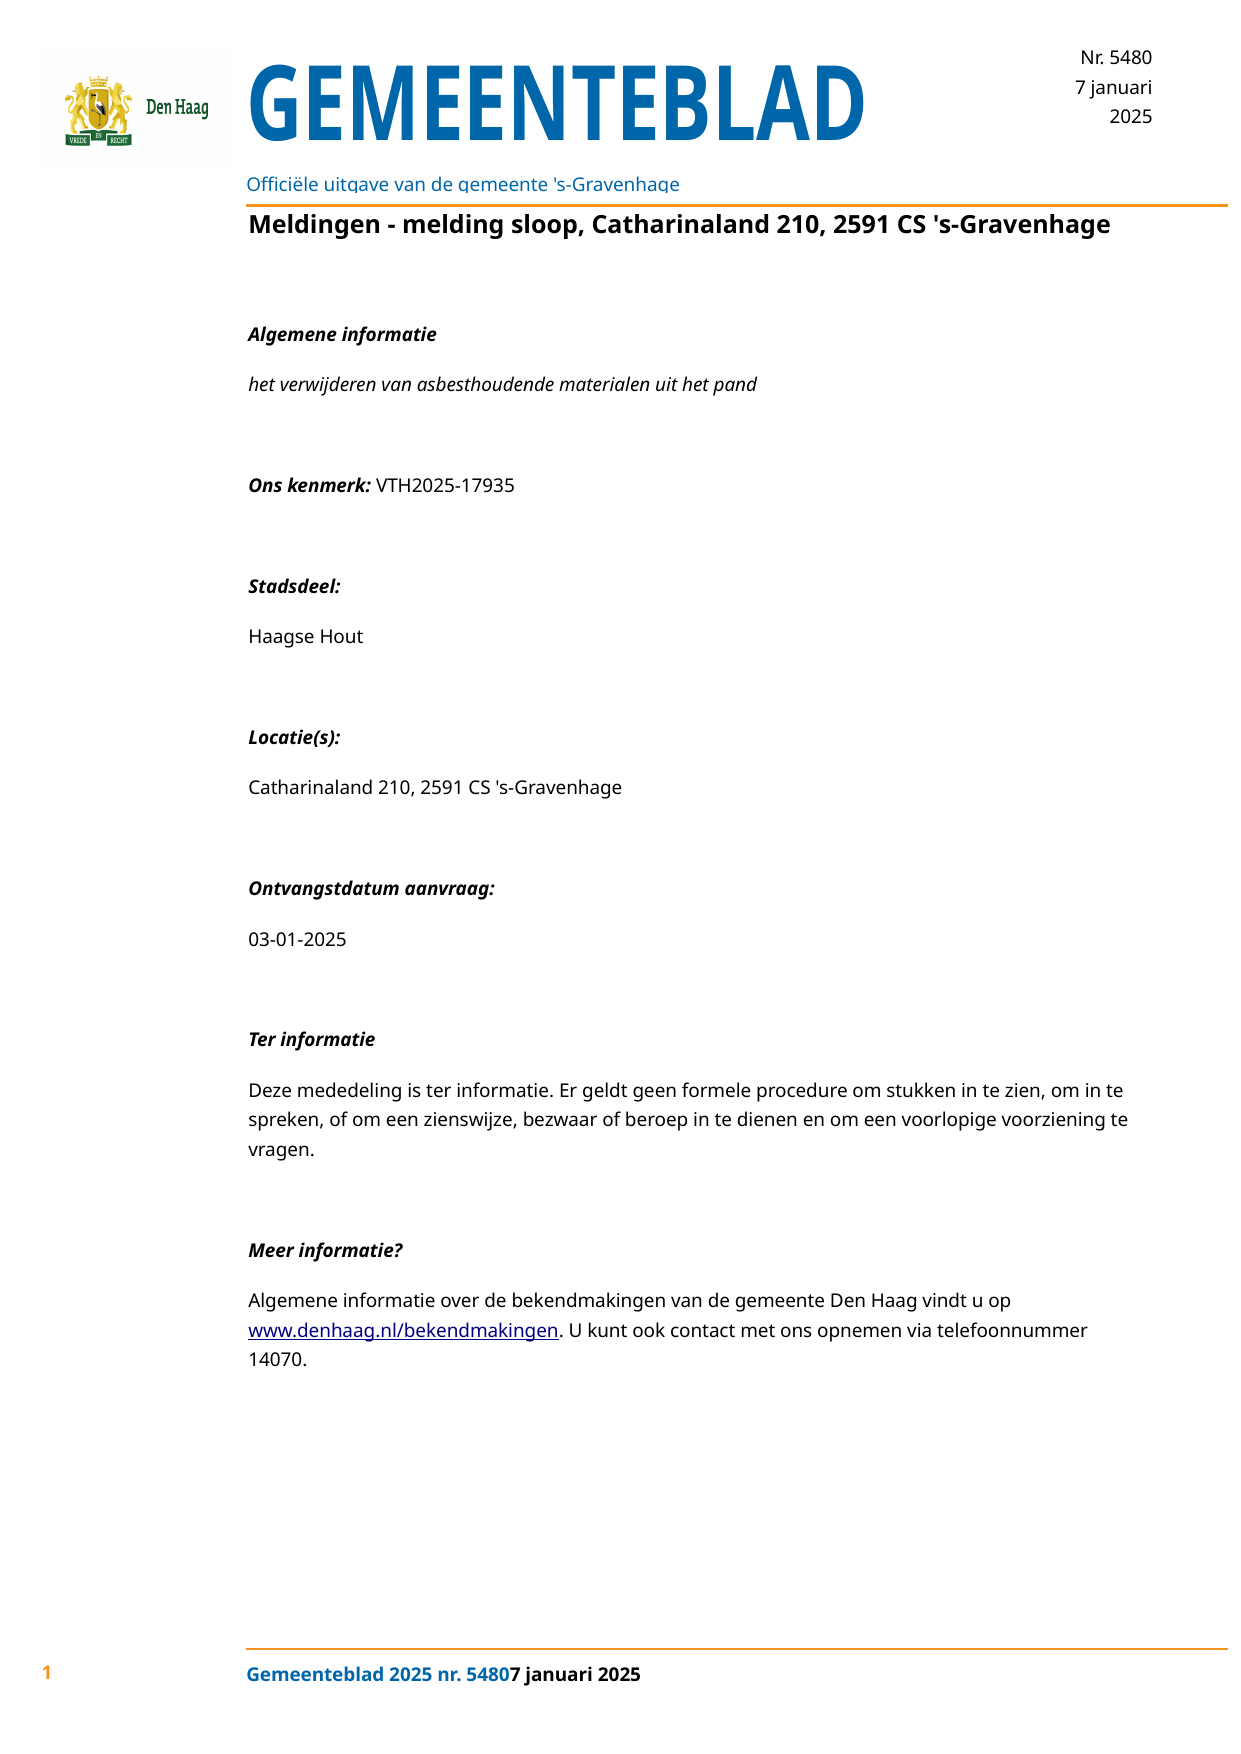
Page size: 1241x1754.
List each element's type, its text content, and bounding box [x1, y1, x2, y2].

picture [41, 47, 231, 172]
text het verwijderen van asbesthoudende materialen uit het pand [248, 371, 1152, 397]
text Haagse Hout [248, 623, 1152, 649]
text Locatie(s): [248, 724, 1152, 750]
text 03-01-2025 [248, 926, 1152, 951]
text Meer informatie? [248, 1237, 1152, 1263]
text Stadsdeel: [248, 573, 1152, 598]
text Ons kenmerk: VTH2025-17935 [248, 472, 1152, 498]
text Meldingen - melding sloop, Catharinaland 210, 2591 CS 's-Gravenhage [248, 207, 1152, 241]
text Ter informatie [248, 1027, 1152, 1052]
text Catharinaland 210, 2591 CS 's-Gravenhage [248, 774, 1152, 800]
text Ontvangstdatum aanvraag: [248, 875, 1152, 901]
text Deze mededeling is ter informatie. Er geldt geen formele procedure om stukken in te zien, om in te spreken, of om een zienswijze, bezwaar of beroep in te dienen en om een voorlopige voorziening te vragen. [248, 1077, 1152, 1162]
text Algemene informatie [248, 321, 1152, 346]
text Algemene informatie over de bekendmakingen van de gemeente Den Haag vindt u op www.denhaag.nl/bekendmakingen. U kunt ook contact met ons opnemen via telefoonnummer 14070. [248, 1287, 1152, 1372]
